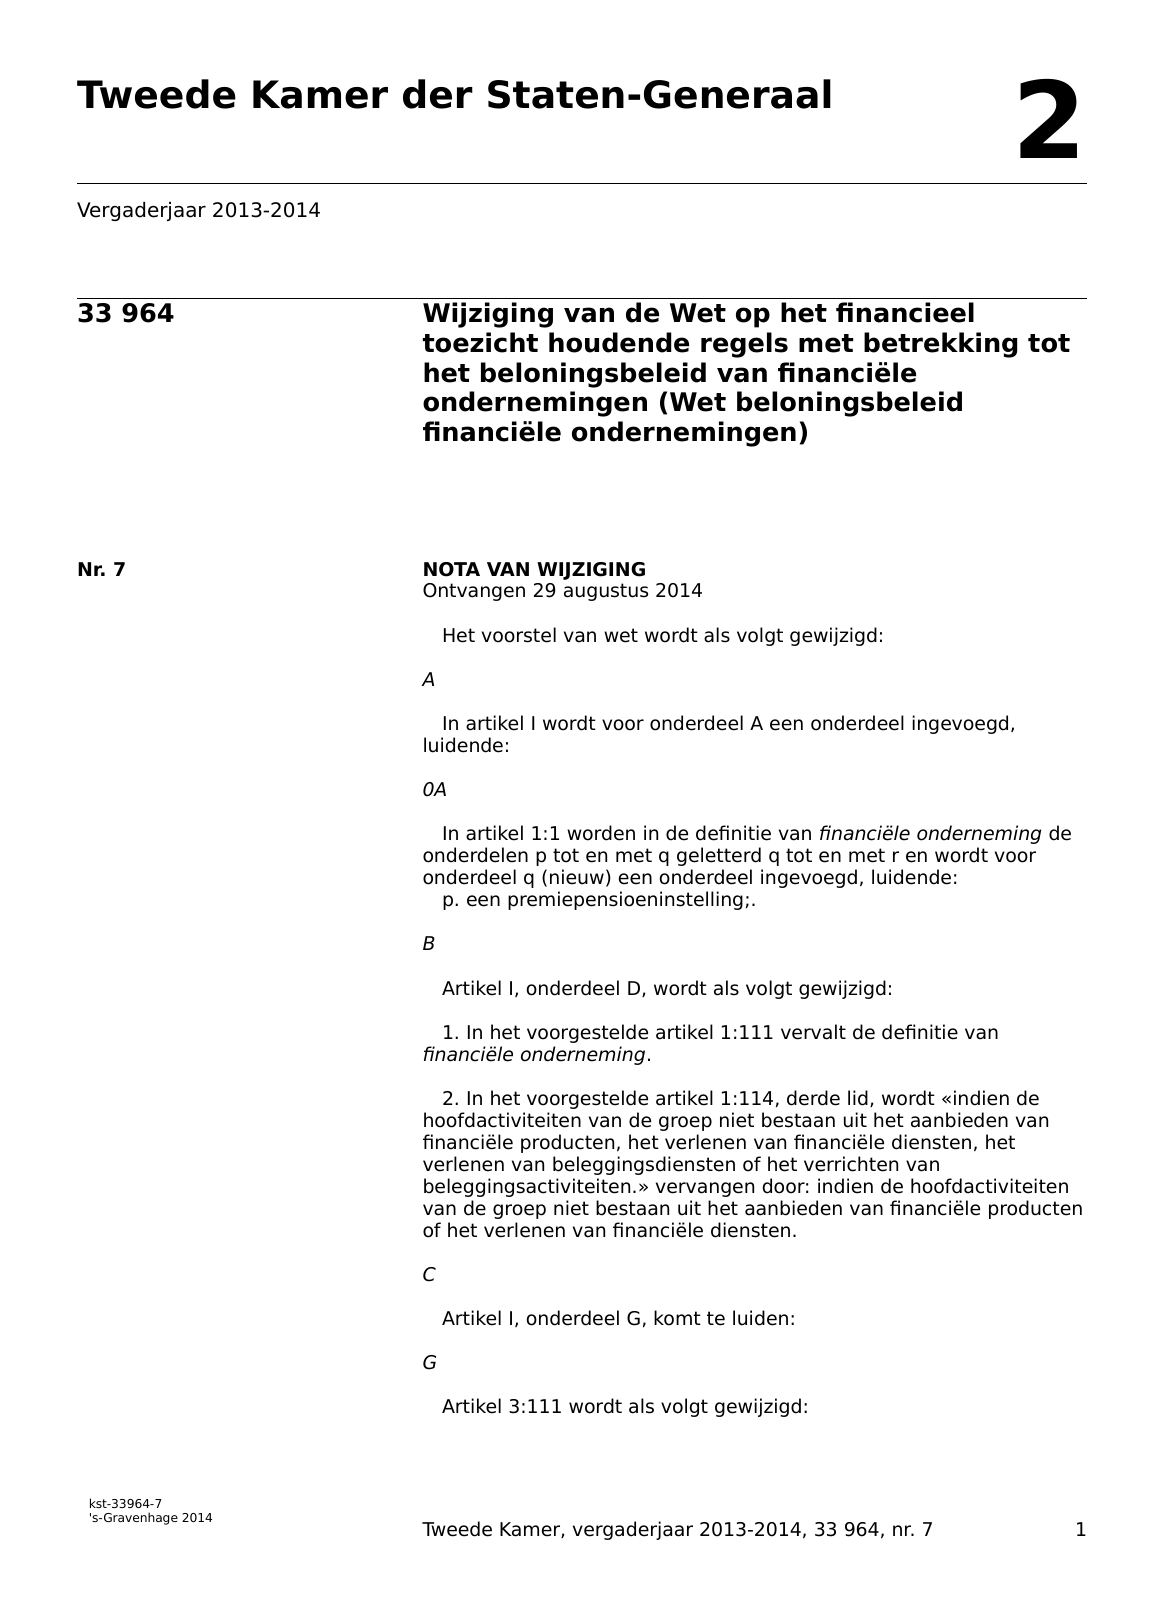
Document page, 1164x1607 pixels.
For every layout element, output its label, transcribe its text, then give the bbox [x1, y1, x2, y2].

table_cell Vergaderjaar 2013-2014 [77, 184, 1087, 298]
text In artikel I wordt voor onderdeel A een onderdeel ingevoegd, luidende: [422, 713, 1087, 757]
text 's-Gravenhage 2014 [88, 1511, 323, 1525]
table_header Tweede Kamer der Staten-Generaal [77, 59, 886, 183]
subtitle Nr. 7 NOTA VAN WIJZIGING [77, 558, 1087, 580]
text 2. In het voorgestelde artikel 1:114, derde lid, wordt «indien de hoofdactiviteiten van de groep niet bestaan uit het aanbieden van financiële producten, het verlenen van financiële diensten, het verlenen van beleggingsdiensten of het verrichten van beleggingsactiviteiten.» vervangen door: indien de hoofdactiviteiten van de groep niet bestaan uit het aanbieden van financiële producten of het verlenen van financiële diensten. [422, 1088, 1087, 1242]
text kst-33964-7 [88, 1497, 323, 1511]
text Artikel I, onderdeel D, wordt als volgt gewijzigd: [422, 977, 1087, 999]
subtitle B [422, 933, 1087, 955]
subtitle 0A [422, 779, 1087, 801]
text 1. In het voorgestelde artikel 1:111 vervalt de definitie van financiële onderneming. [422, 1022, 1087, 1066]
text In artikel 1:1 worden in de definitie van financiële onderneming de onderdelen p tot en met q geletterd q tot en met r en wordt voor onderdeel q (nieuw) een onderdeel ingevoegd, luidende: [422, 823, 1087, 889]
subtitle C [422, 1264, 1087, 1286]
subtitle G [422, 1352, 1087, 1374]
text Het voorstel van wet wordt als volgt gewijzigd: [422, 624, 1087, 647]
text p. een premiepensioeninstelling;. [422, 889, 1087, 911]
text Artikel I, onderdeel G, komt te luiden: [422, 1308, 1087, 1330]
text Artikel 3:111 wordt als volgt gewijzigd: [422, 1396, 1087, 1418]
subtitle 33 964 Wijziging van de Wet op het financieel toezicht houdende regels met betrekking tot het beloningsbeleid van financiële ondernemingen (Wet beloningsbeleid financiële ondernemingen) [77, 299, 1087, 447]
subtitle A [422, 669, 1087, 691]
text Ontvangen 29 augustus 2014 [422, 580, 1087, 602]
table_header 2 [886, 59, 1087, 183]
